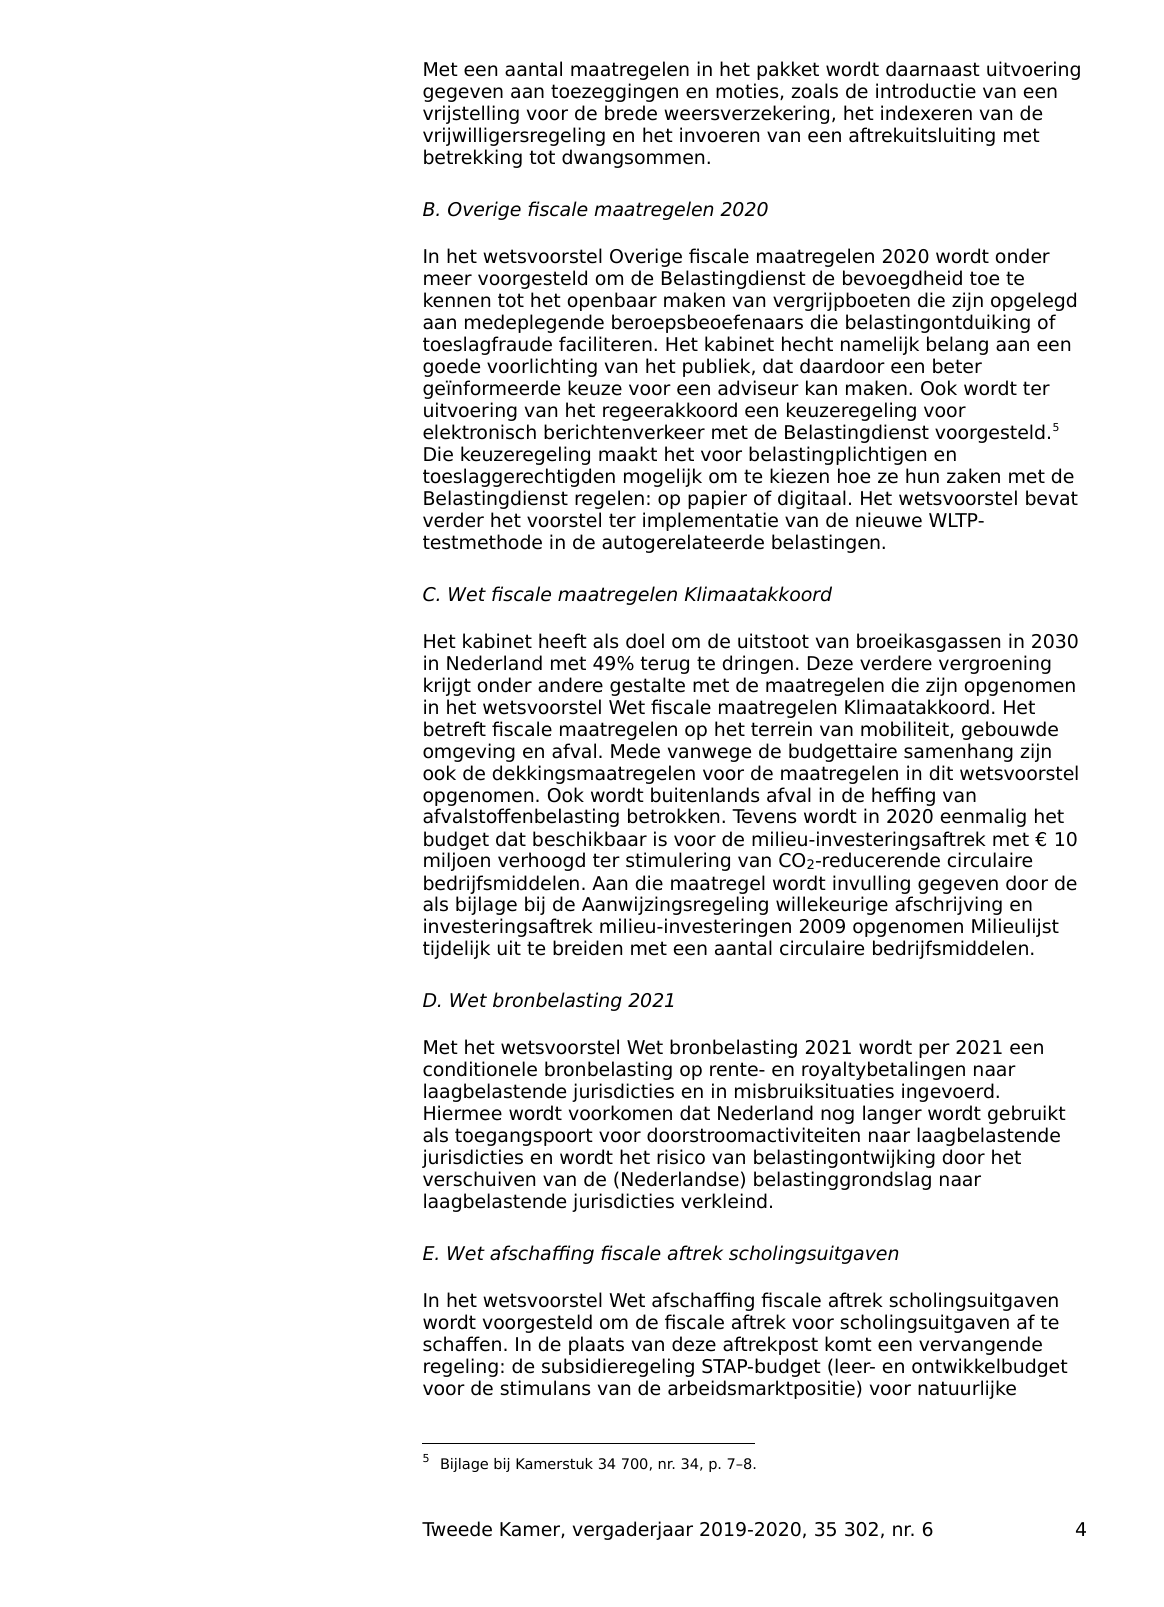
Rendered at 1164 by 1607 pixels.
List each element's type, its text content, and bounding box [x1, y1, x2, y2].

text Het kabinet heeft als doel om de uitstoot van broeikasgassen in 2030 in Nederland met 49% terug te dringen. Deze verdere vergroening krijgt onder andere gestalte met de maatregelen die zijn opgenomen in het wetsvoorstel Wet fiscale maatregelen Klimaatakkoord. Het betreft fiscale maatregelen op het terrein van mobiliteit, gebouwde omgeving en afval. Mede vanwege de budgettaire samenhang zijn ook de dekkingsmaatregelen voor de maatregelen in dit wetsvoorstel opgenomen. Ook wordt buitenlands afval in de heffing van afvalstoffenbelasting betrokken. Tevens wordt in 2020 eenmalig het budget dat beschikbaar is voor de milieu-investeringsaftrek met € 10 miljoen verhoogd ter stimulering van CO2-reducerende circulaire bedrijfsmiddelen. Aan die maatregel wordt invulling gegeven door de als bijlage bij de Aanwijzingsregeling willekeurige afschrijving en investeringsaftrek milieu-investeringen 2009 opgenomen Milieulijst tijdelijk uit te breiden met een aantal circulaire bedrijfsmiddelen. [422, 631, 1087, 960]
text In het wetsvoorstel Overige fiscale maatregelen 2020 wordt onder meer voorgesteld om de Belastingdienst de bevoegdheid toe te kennen tot het openbaar maken van vergrijpboeten die zijn opgelegd aan medeplegende beroepsbeoefenaars die belastingontduiking of toeslagfraude faciliteren. Het kabinet hecht namelijk belang aan een goede voorlichting van het publiek, dat daardoor een beter geïnformeerde keuze voor een adviseur kan maken. Ook wordt ter uitvoering van het regeerakkoord een keuzeregeling voor elektronisch berichtenverkeer met de Belastingdienst voorgesteld. Die keuzeregeling maakt het voor belastingplichtigen en toeslaggerechtigden mogelijk om te kiezen hoe ze hun zaken met de Belastingdienst regelen: op papier of digitaal. Het wetsvoorstel bevat verder het voorstel ter implementatie van de nieuwe WLTP-testmethode in de autogerelateerde belastingen. [422, 246, 1087, 554]
subtitle E. Wet afschaffing fiscale aftrek scholingsuitgaven [422, 1243, 1087, 1265]
text In het wetsvoorstel Wet afschaffing fiscale aftrek scholingsuitgaven wordt voorgesteld om de fiscale aftrek voor scholingsuitgaven af te schaffen. In de plaats van deze aftrekpost komt een vervangende regeling: de subsidieregeling STAP-budget (leer- en ontwikkelbudget voor de stimulans van de arbeidsmarktpositie) voor natuurlijke [422, 1290, 1087, 1400]
text Met het wetsvoorstel Wet bronbelasting 2021 wordt per 2021 een conditionele bronbelasting op rente- en royaltybetalingen naar laagbelastende jurisdicties en in misbruiksituaties ingevoerd. Hiermee wordt voorkomen dat Nederland nog langer wordt gebruikt als toegangspoort voor doorstroomactiviteiten naar laagbelastende jurisdicties en wordt het risico van belastingontwijking door het verschuiven van de (Nederlandse) belastinggrondslag naar laagbelastende jurisdicties verkleind. [422, 1037, 1087, 1213]
subtitle C. Wet fiscale maatregelen Klimaatakkoord [422, 584, 1087, 606]
subtitle B. Overige fiscale maatregelen 2020 [422, 199, 1087, 221]
subtitle D. Wet bronbelasting 2021 [422, 990, 1087, 1012]
text Bijlage bij Kamerstuk 34 700, nr. 34, p. 7–8. [422, 1452, 1087, 1474]
text Met een aantal maatregelen in het pakket wordt daarnaast uitvoering gegeven aan toezeggingen en moties, zoals de introductie van een vrijstelling voor de brede weersverzekering, het indexeren van de vrijwilligersregeling en het invoeren van een aftrekuitsluiting met betrekking tot dwangsommen. [422, 59, 1087, 169]
